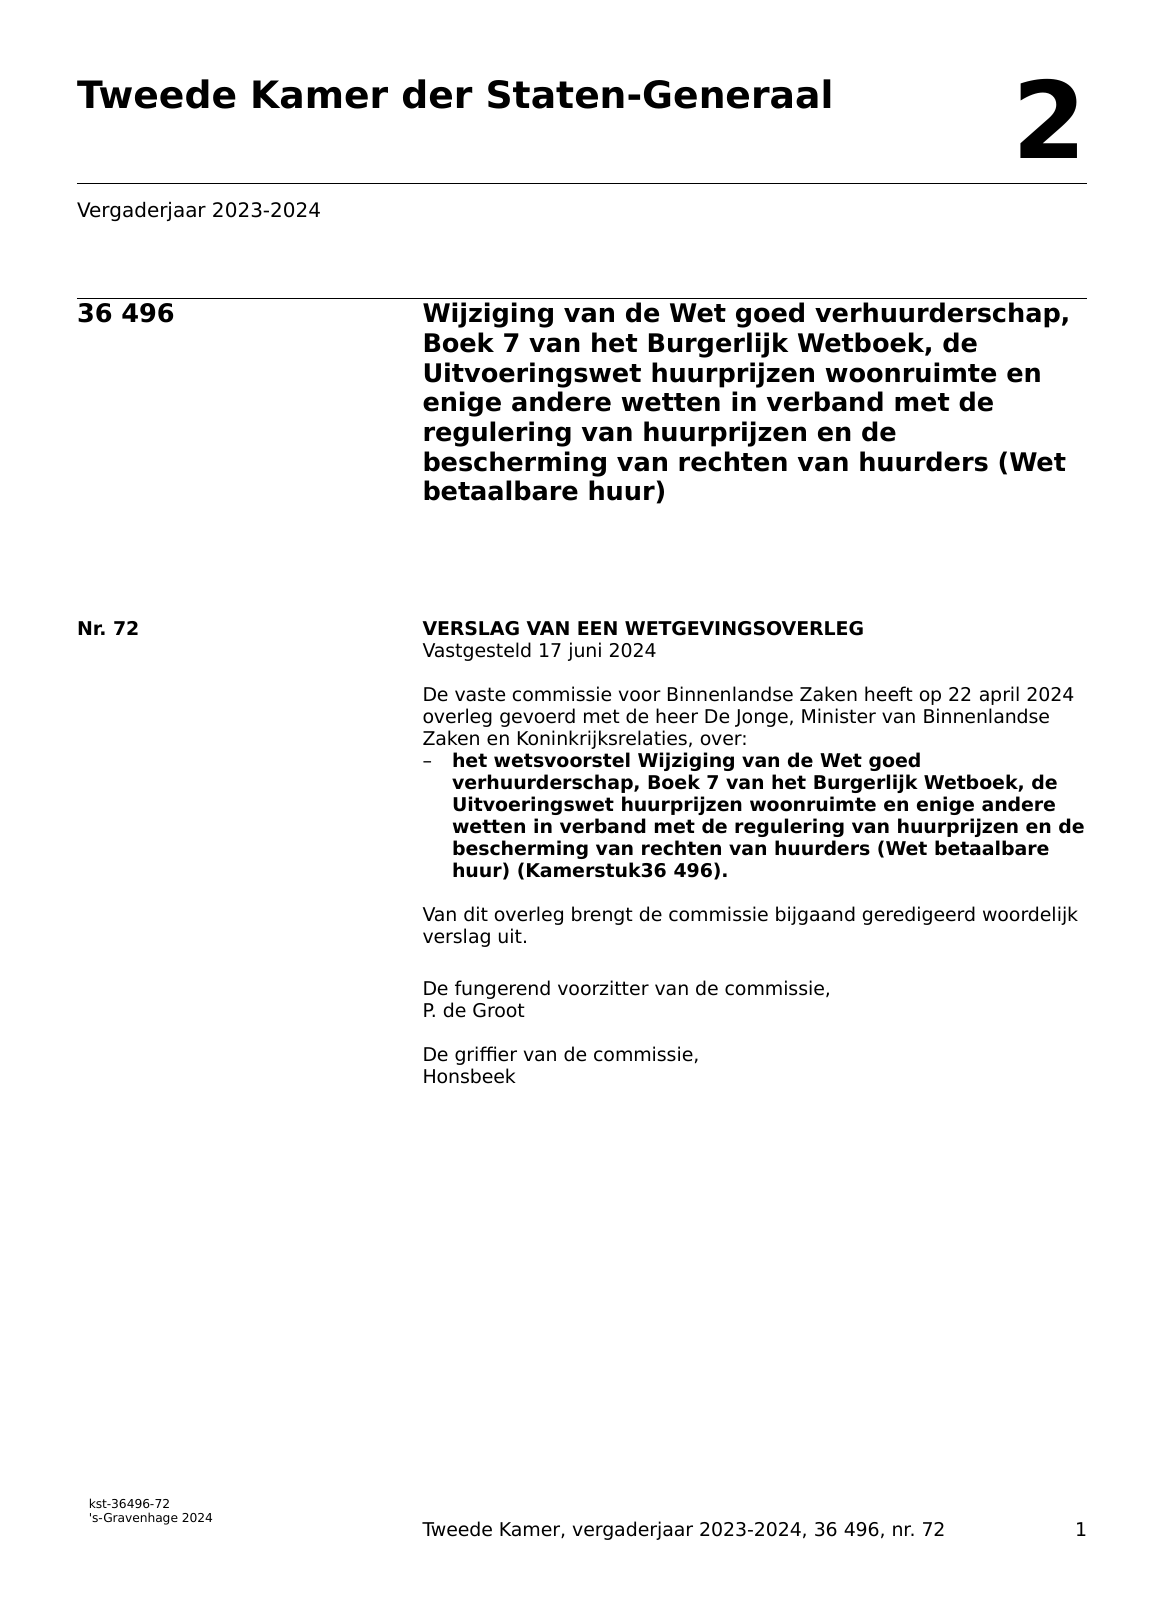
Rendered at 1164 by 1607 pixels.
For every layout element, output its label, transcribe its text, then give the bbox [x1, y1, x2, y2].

subtitle Nr. 72 VERSLAG VAN EEN WETGEVINGSOVERLEG [77, 618, 1087, 640]
table_cell Vergaderjaar 2023-2024 [77, 184, 1087, 298]
subtitle 36 496 Wijziging van de Wet goed verhuurderschap, Boek 7 van het Burgerlijk Wetboek, de Uitvoeringswet huurprijzen woonruimte en enige andere wetten in verband met de regulering van huurprijzen en de bescherming van rechten van huurders (Wet betaalbare huur) [77, 299, 1087, 507]
text 's-Gravenhage 2024 [88, 1511, 323, 1525]
text – het wetsvoorstel Wijziging van de Wet goed verhuurderschap, Boek 7 van het Burgerlijk Wetboek, de Uitvoeringswet huurprijzen woonruimte en enige andere wetten in verband met de regulering van huurprijzen en de bescherming van rechten van huurders (Wet betaalbare huur) (Kamerstuk36 496). [422, 750, 1087, 882]
text Van dit overleg brengt de commissie bijgaand geredigeerd woordelijk verslag uit. [422, 904, 1087, 948]
text De fungerend voorzitter van de commissie, P. de Groot [422, 978, 1087, 1022]
text Vastgesteld 17 juni 2024 [422, 640, 1087, 662]
table_header 2 [886, 59, 1087, 183]
text kst-36496-72 [88, 1497, 323, 1511]
text De vaste commissie voor Binnenlandse Zaken heeft op 22 april 2024 overleg gevoerd met de heer De Jonge, Minister van Binnenlandse Zaken en Koninkrijksrelaties, over: [422, 684, 1087, 750]
table_header Tweede Kamer der Staten-Generaal [77, 59, 886, 183]
text De griffier van de commissie, Honsbeek [422, 1044, 1087, 1088]
